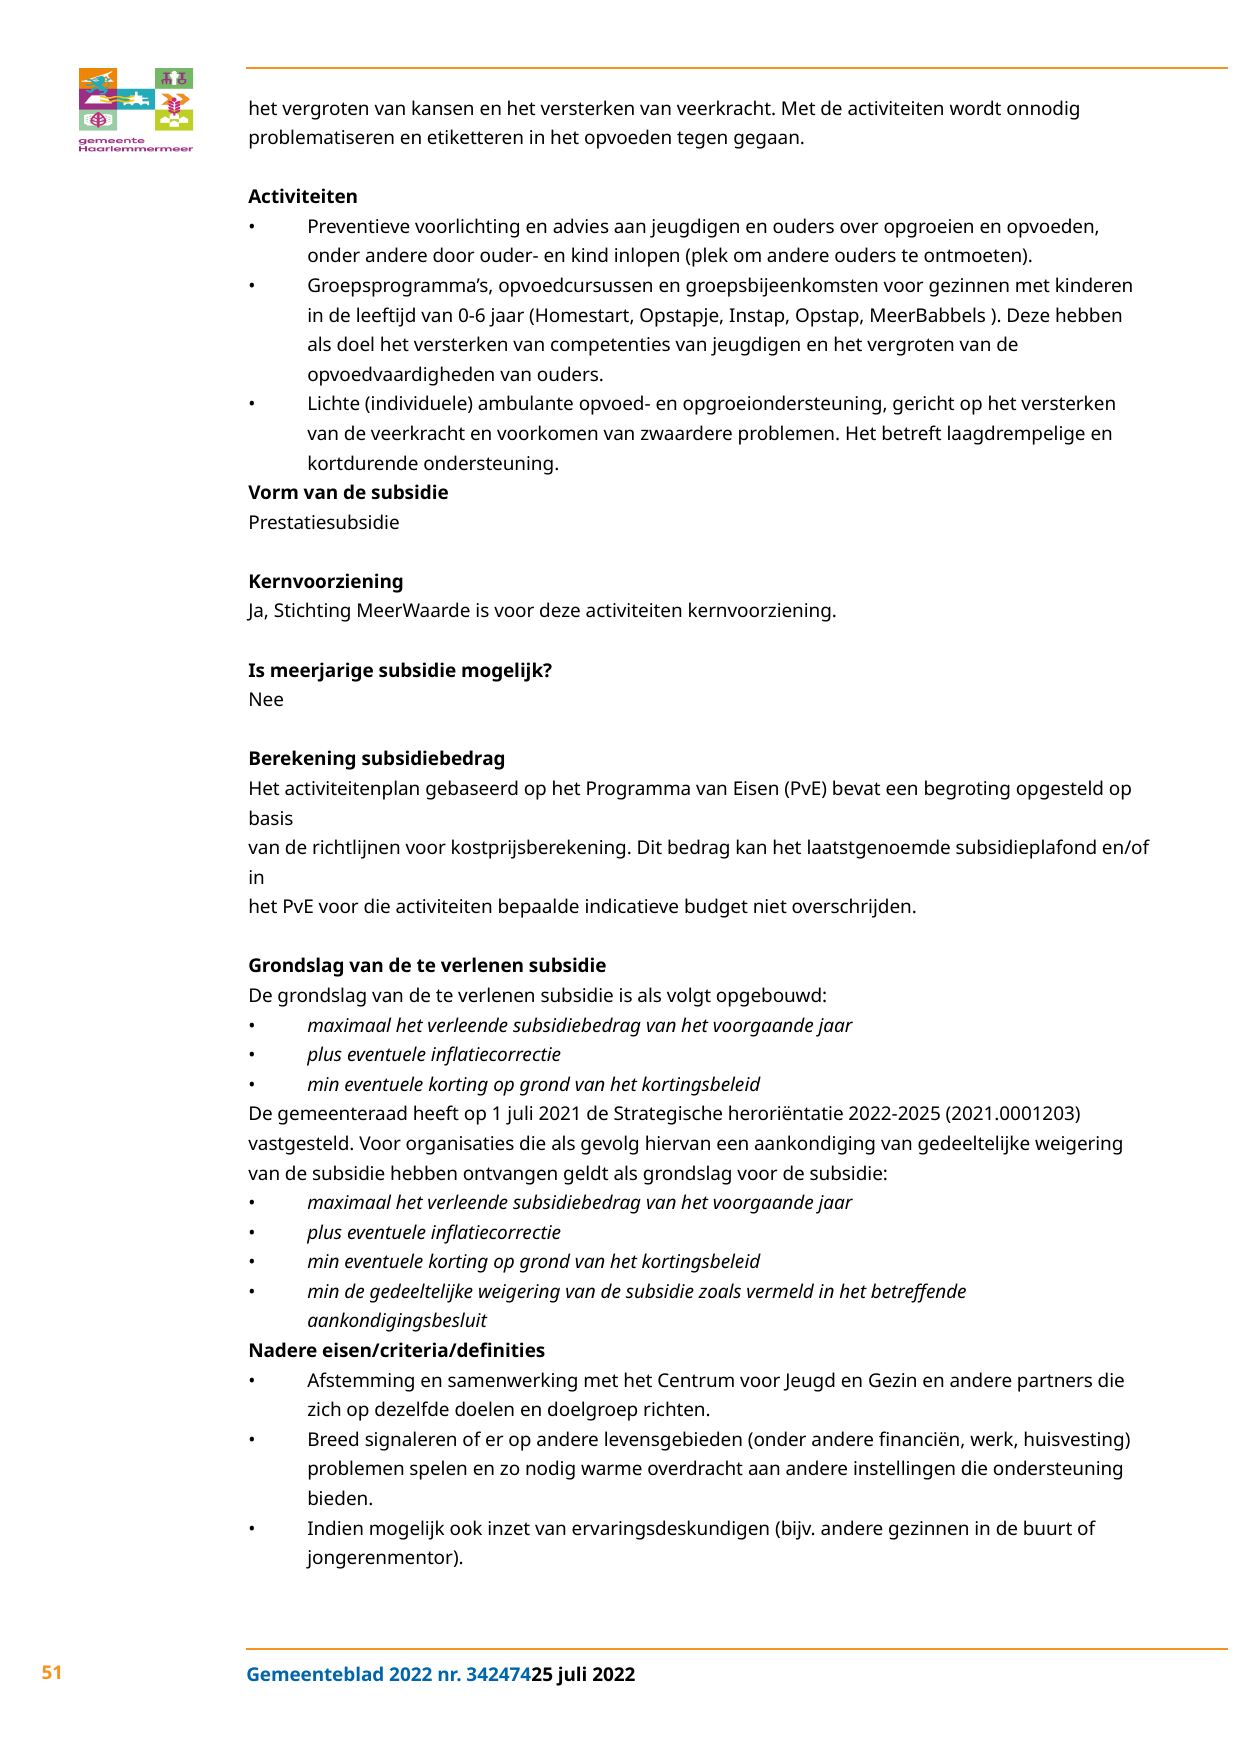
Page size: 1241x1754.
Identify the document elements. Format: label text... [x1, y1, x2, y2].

text Grondslag van de te verlenen subsidie [248, 953, 1152, 978]
list Preventieve voorlichting en advies aan jeugdigen en ouders over opgroeien en opvoeden, onder andere door ouder- en kind inlopen (plek om andere ouders te ontmoeten). [248, 213, 1152, 268]
text Is meerjarige subsidie mogelijk? [248, 657, 1152, 683]
text Kernvoorziening [248, 568, 1152, 594]
list min eventuele korting op grond van het kortingsbeleid [248, 1071, 1152, 1097]
text Berekening subsidiebedrag [248, 746, 1152, 771]
list plus eventuele inflatiecorrectie [248, 1041, 1152, 1067]
text Het activiteitenplan gebaseerd op het Programma van Eisen (PvE) bevat een begroting opgesteld op basis [248, 775, 1152, 831]
text van de richtlijnen voor kostprijsberekening. Dit bedrag kan het laatstgenoemde subsidieplafond en/of in [248, 834, 1152, 890]
text Prestatiesubsidie [248, 509, 1152, 535]
list Afstemming en samenwerking met het Centrum voor Jeugd en Gezin en andere partners die zich op dezelfde doelen en doelgroep richten. [248, 1367, 1152, 1422]
text het PvE voor die activiteiten bepaalde indicatieve budget niet overschrijden. [248, 893, 1152, 919]
list Indien mogelijk ook inzet van ervaringsdeskundigen (bijv. andere gezinnen in de buurt of jongerenmentor). [248, 1515, 1152, 1570]
list Groepsprogramma’s, opvoedcursussen en groepsbijeenkomsten voor gezinnen met kinderen in de leeftijd van 0-6 jaar (Homestart, Opstapje, Instap, Opstap, MeerBabbels ). Deze hebben als doel het versterken van competenties van jeugdigen en het vergroten van de opvoedvaardigheden van ouders. [248, 272, 1152, 387]
text Activiteiten [248, 183, 1152, 209]
text Nadere eisen/criteria/definities [248, 1337, 1152, 1363]
list maximaal het verleende subsidiebedrag van het voorgaande jaar [248, 1189, 1152, 1215]
list Lichte (individuele) ambulante opvoed- en opgroeiondersteuning, gericht op het versterken van de veerkracht en voorkomen van zwaardere problemen. Het betreft laagdrempelige en kortdurende ondersteuning. [248, 391, 1152, 476]
list plus eventuele inflatiecorrectie [248, 1219, 1152, 1245]
text Nee [248, 686, 1152, 712]
text het vergroten van kansen en het versterken van veerkracht. Met de activiteiten wordt onnodig problematiseren en etiketteren in het opvoeden tegen gegaan. [248, 95, 1152, 150]
picture [41, 47, 231, 172]
text Ja, Stichting MeerWaarde is voor deze activiteiten kernvoorziening. [248, 598, 1152, 623]
text De grondslag van de te verlenen subsidie is als volgt opgebouwd: [248, 982, 1152, 1008]
text De gemeenteraad heeft op 1 juli 2021 de Strategische heroriëntatie 2022-2025 (2021.0001203) vastgesteld. Voor organisaties die als gevolg hiervan een aankondiging van gedeeltelijke weigering van de subsidie hebben ontvangen geldt als grondslag voor de subsidie: [248, 1101, 1152, 1186]
list min eventuele korting op grond van het kortingsbeleid [248, 1248, 1152, 1274]
text Vorm van de subsidie [248, 479, 1152, 505]
list Breed signaleren of er op andere levensgebieden (onder andere financiën, werk, huisvesting) problemen spelen en zo nodig warme overdracht aan andere instellingen die ondersteuning bieden. [248, 1426, 1152, 1511]
list maximaal het verleende subsidiebedrag van het voorgaande jaar [248, 1012, 1152, 1038]
list min de gedeeltelijke weigering van de subsidie zoals vermeld in het betreffende aankondigingsbesluit [248, 1278, 1152, 1333]
